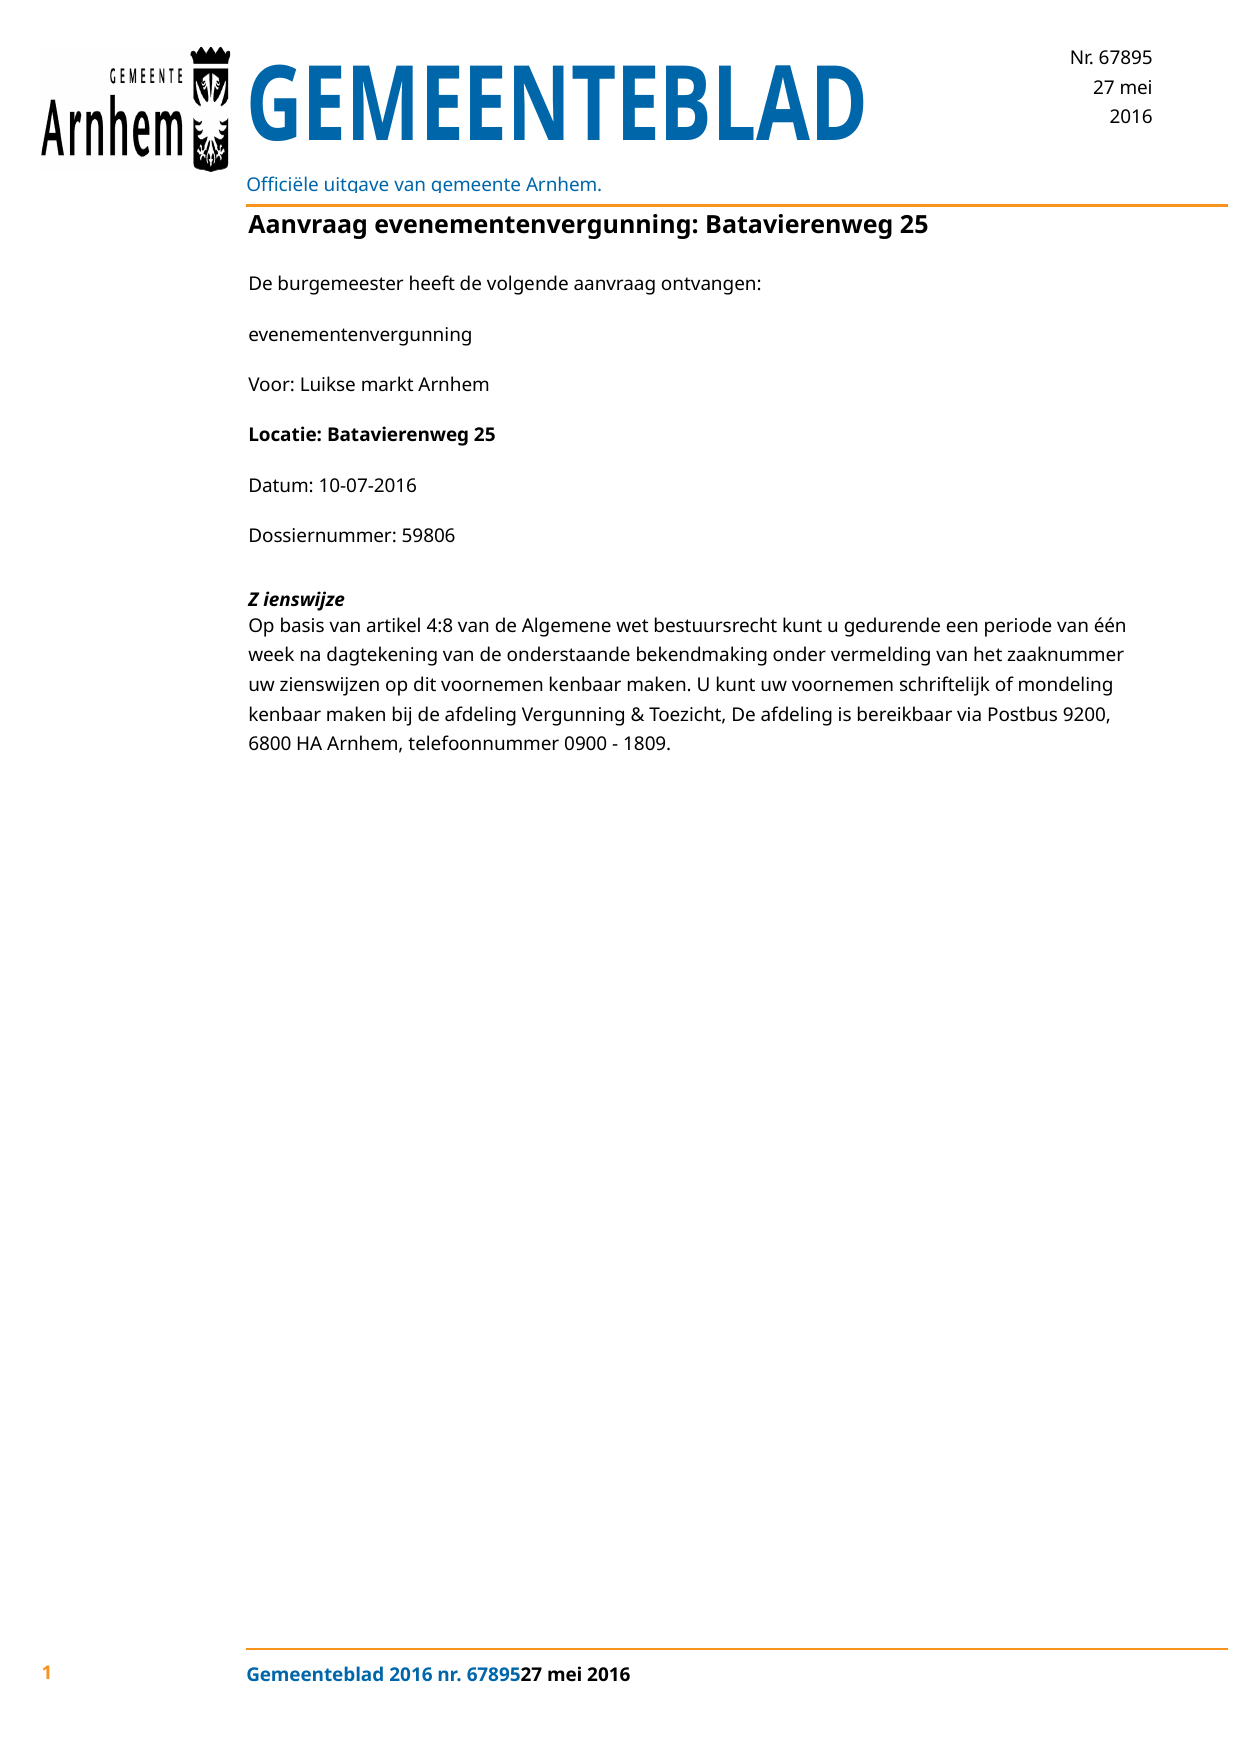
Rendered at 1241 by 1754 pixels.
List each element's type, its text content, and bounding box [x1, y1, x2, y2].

text Voor: Luikse markt Arnhem [248, 371, 1152, 397]
text De burgemeester heeft de volgende aanvraag ontvangen: [248, 270, 1152, 296]
text Locatie: Batavierenweg 25 [248, 422, 1152, 447]
text Z ienswijze [248, 586, 1152, 612]
text evenementenvergunning [248, 321, 1152, 346]
text Dossiernummer: 59806 [248, 522, 1152, 548]
text Aanvraag evenementenvergunning: Batavierenweg 25 [248, 207, 1152, 241]
text Datum: 10-07-2016 [248, 472, 1152, 498]
picture [41, 47, 231, 172]
text Op basis van artikel 4:8 van de Algemene wet bestuursrecht kunt u gedurende een periode van één week na dagtekening van de onderstaande bekendmaking onder vermelding van het zaaknummer uw zienswijzen op dit voornemen kenbaar maken. U kunt uw voornemen schriftelijk of mondeling kenbaar maken bij de afdeling Vergunning & Toezicht, De afdeling is bereikbaar via Postbus 9200, 6800 HA Arnhem, telefoonnummer 0900 - 1809. [248, 612, 1152, 756]
